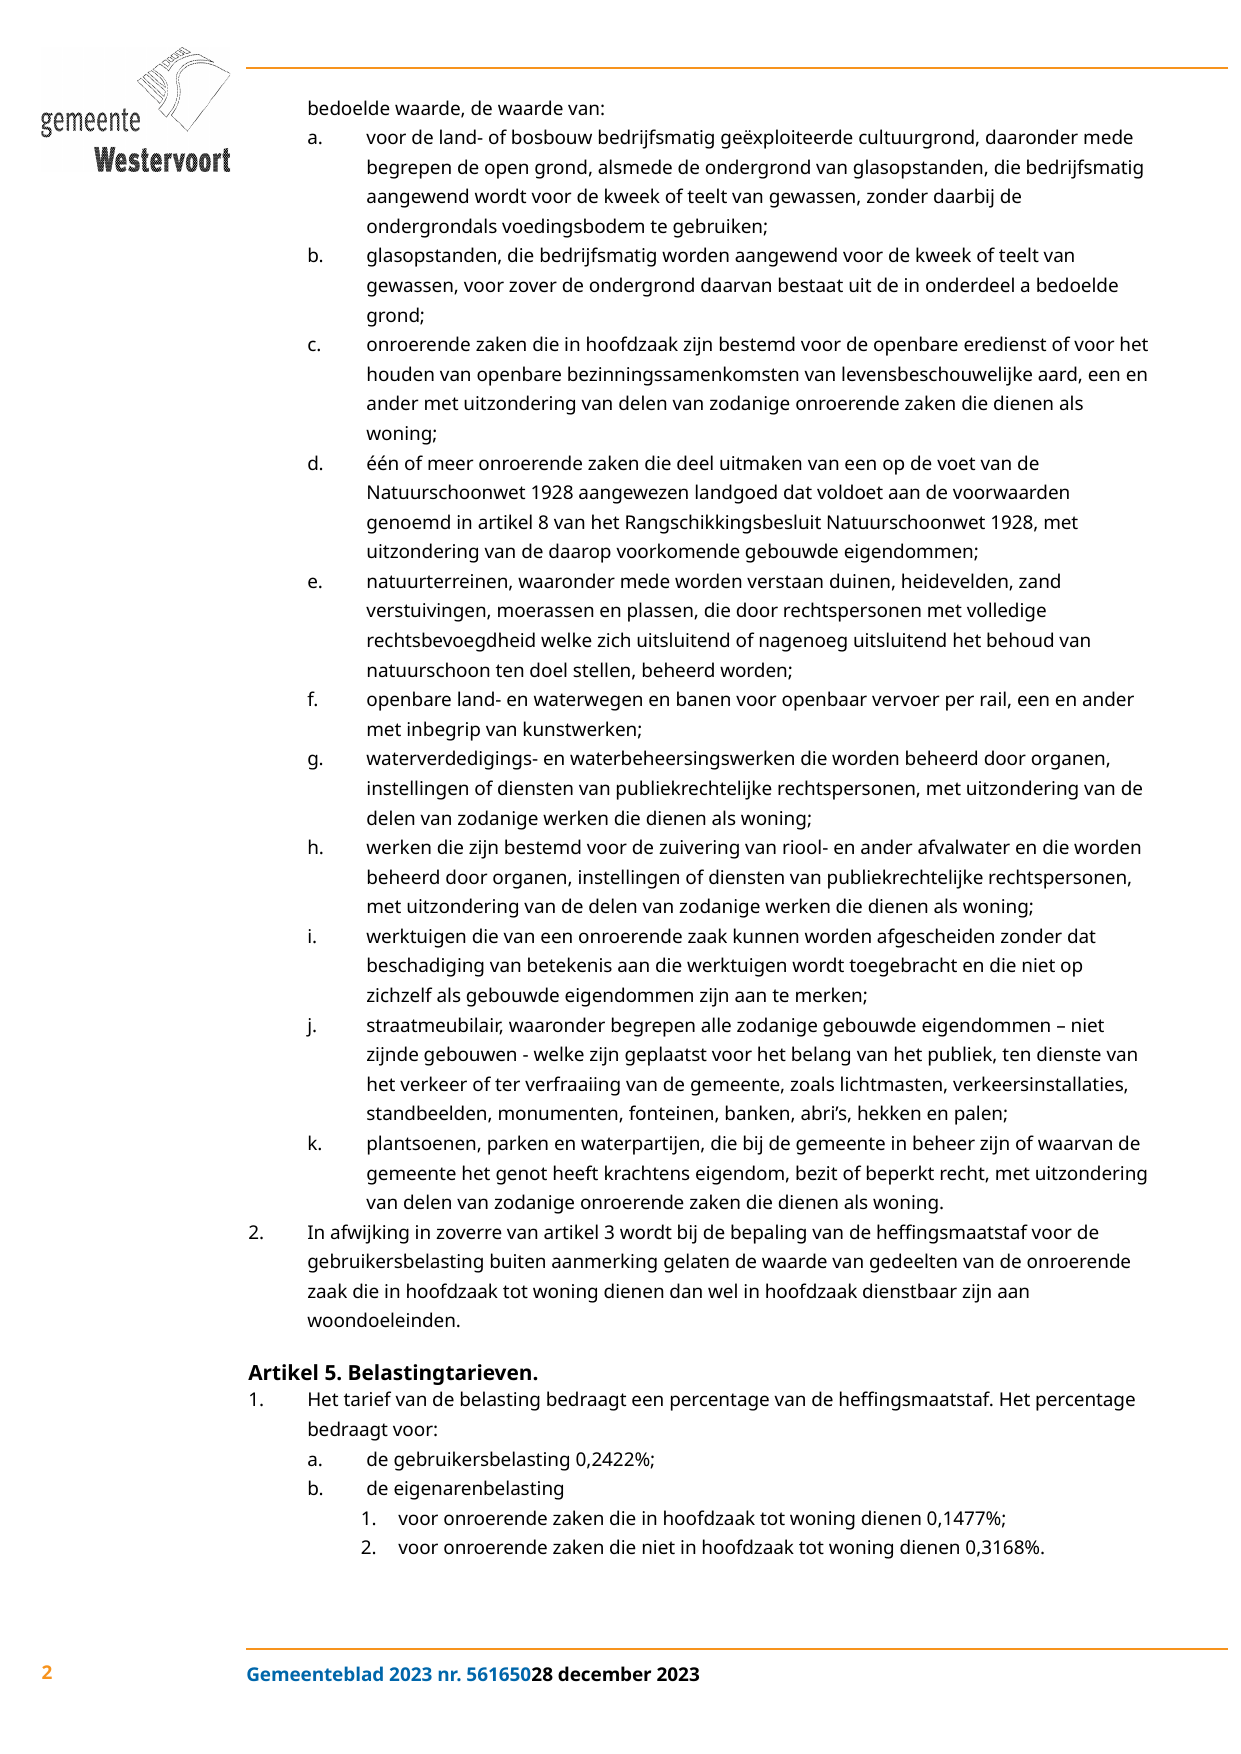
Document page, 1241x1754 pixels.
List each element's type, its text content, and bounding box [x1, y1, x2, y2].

list openbare land- en waterwegen en banen voor openbaar vervoer per rail, een en ander met inbegrip van kunstwerken; [307, 686, 1152, 742]
list voor de land- of bosbouw bedrijfsmatig geëxploiteerde cultuurgrond, daaronder mede begrepen de open grond, alsmede de ondergrond van glasopstanden, die bedrijfsmatig aangewend wordt voor de kweek of teelt van gewassen, zonder daarbij de ondergrondals voedingsbodem te gebruiken; [307, 124, 1152, 239]
list de gebruikersbelasting 0,2422%; [307, 1446, 1152, 1471]
list werken die zijn bestemd voor de zuivering van riool- en ander afvalwater en die worden beheerd door organen, instellingen of diensten van publiekrechtelijke rechtspersonen, met uitzondering van de delen van zodanige werken die dienen als woning; [307, 834, 1152, 919]
list de eigenarenbelasting [307, 1475, 1152, 1501]
text Artikel 5. Belastingtarieven. [248, 1358, 1152, 1387]
list glasopstanden, die bedrijfsmatig worden aangewend voor de kweek of teelt van gewassen, voor zover de ondergrond daarvan bestaat uit de in onderdeel a bedoelde grond; [307, 243, 1152, 328]
list waterverdedigings- en waterbeheersingswerken die worden beheerd door organen, instellingen of diensten van publiekrechtelijke rechtspersonen, met uitzondering van de delen van zodanige werken die dienen als woning; [307, 746, 1152, 831]
list bedoelde waarde, de waarde van: [248, 95, 1152, 121]
picture [41, 47, 231, 172]
list straatmeubilair, waaronder begrepen alle zodanige gebouwde eigendommen – niet zijnde gebouwen - welke zijn geplaatst voor het belang van het publiek, ten dienste van het verkeer of ter verfraaiing van de gemeente, zoals lichtmasten, verkeersinstallaties, standbeelden, monumenten, fonteinen, banken, abri’s, hekken en palen; [307, 1012, 1152, 1126]
list Het tarief van de belasting bedraagt een percentage van de heffingsmaatstaf. Het percentage bedraagt voor: [248, 1387, 1152, 1442]
list In afwijking in zoverre van artikel 3 wordt bij de bepaling van de heffingsmaatstaf voor de gebruikersbelasting buiten aanmerking gelaten de waarde van gedeelten van de onroerende zaak die in hoofdzaak tot woning dienen dan wel in hoofdzaak dienstbaar zijn aan woondoeleinden. [248, 1219, 1152, 1333]
list voor onroerende zaken die niet in hoofdzaak tot woning dienen 0,3168%. [361, 1534, 1152, 1560]
list voor onroerende zaken die in hoofdzaak tot woning dienen 0,1477%; [361, 1505, 1152, 1531]
list werktuigen die van een onroerende zaak kunnen worden afgescheiden zonder dat beschadiging van betekenis aan die werktuigen wordt toegebracht en die niet op zichzelf als gebouwde eigendommen zijn aan te merken; [307, 923, 1152, 1008]
list plantsoenen, parken en waterpartijen, die bij de gemeente in beheer zijn of waarvan de gemeente het genot heeft krachtens eigendom, bezit of beperkt recht, met uitzondering van delen van zodanige onroerende zaken die dienen als woning. [307, 1130, 1152, 1215]
list natuurterreinen, waaronder mede worden verstaan duinen, heidevelden, zand verstuivingen, moerassen en plassen, die door rechtspersonen met volledige rechtsbevoegdheid welke zich uitsluitend of nagenoeg uitsluitend het behoud van natuurschoon ten doel stellen, beheerd worden; [307, 568, 1152, 683]
list onroerende zaken die in hoofdzaak zijn bestemd voor de openbare eredienst of voor het houden van openbare bezinningssamenkomsten van levensbeschouwelijke aard, een en ander met uitzondering van delen van zodanige onroerende zaken die dienen als woning; [307, 331, 1152, 446]
list één of meer onroerende zaken die deel uitmaken van een op de voet van de Natuurschoonwet 1928 aangewezen landgoed dat voldoet aan de voorwaarden genoemd in artikel 8 van het Rangschikkingsbesluit Natuurschoonwet 1928, met uitzondering van de daarop voorkomende gebouwde eigendommen; [307, 450, 1152, 564]
